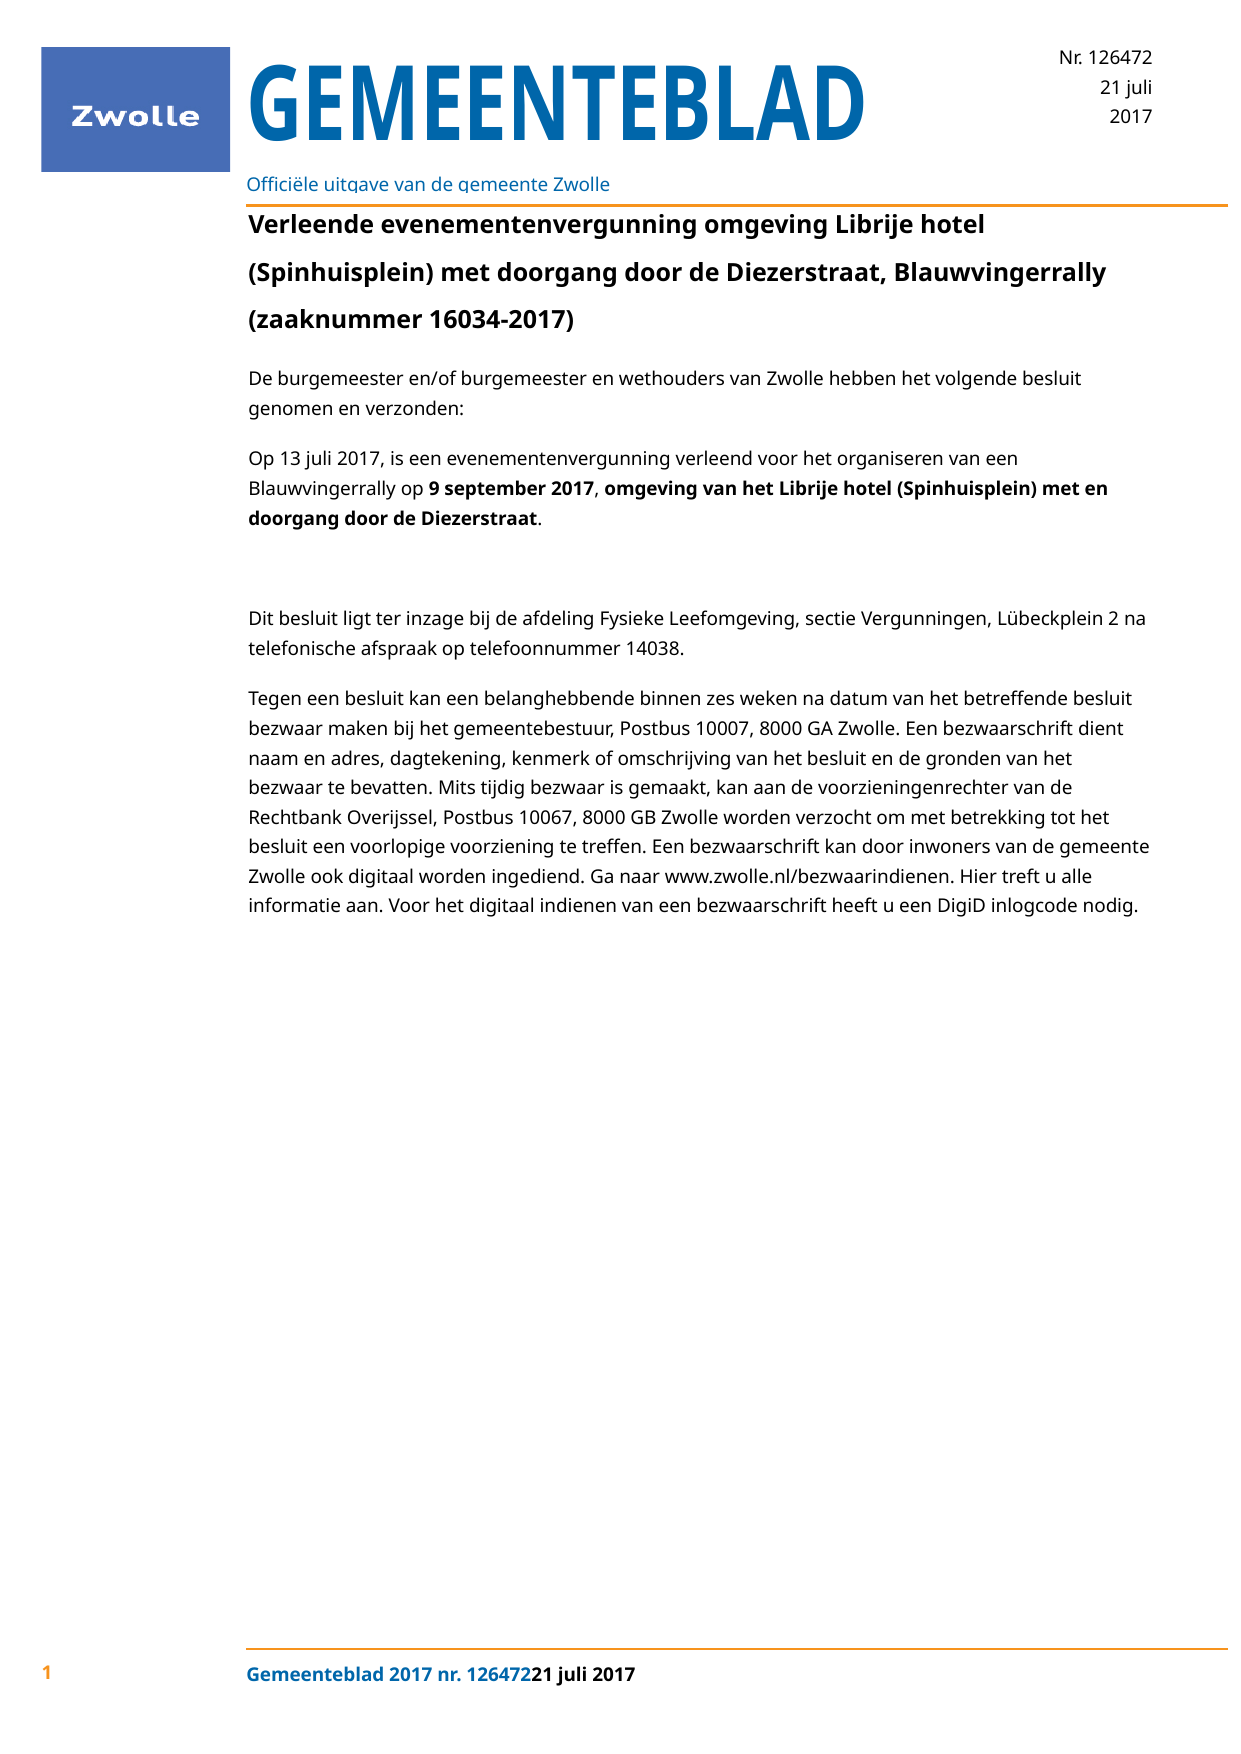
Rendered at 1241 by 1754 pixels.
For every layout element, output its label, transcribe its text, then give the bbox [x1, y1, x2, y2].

text De burgemeester en/of burgemeester en wethouders van Zwolle hebben het volgende besluit genomen en verzonden: [248, 366, 1152, 421]
text Tegen een besluit kan een belanghebbende binnen zes weken na datum van het betreffende besluit bezwaar maken bij het gemeentebestuur, Postbus 10007, 8000 GA Zwolle. Een bezwaarschrift dient naam en adres, dagtekening, kenmerk of omschrijving van het besluit en de gronden van het bezwaar te bevatten. Mits tijdig bezwaar is gemaakt, kan aan de voorzieningenrechter van de Rechtbank Overijssel, Postbus 10067, 8000 GB Zwolle worden verzocht om met betrekking tot het besluit een voorlopige voorziening te treffen. Een bezwaarschrift kan door inwoners van de gemeente Zwolle ook digitaal worden ingediend. Ga naar www.zwolle.nl/bezwaarindienen. Hier treft u alle informatie aan. Voor het digitaal indienen van een bezwaarschrift heeft u een DigiD inlogcode nodig. [248, 686, 1152, 918]
text Verleende evenementenvergunning omgeving Librije hotel (Spinhuisplein) met doorgang door de Diezerstraat, Blauwvingerrally (zaaknummer 16034-2017) [248, 207, 1152, 336]
text Op 13 juli 2017, is een evenementenvergunning verleend voor het organiseren van een Blauwvingerrally op 9 september 2017, omgeving van het Librije hotel (Spinhuisplein) met en doorgang door de Diezerstraat. [248, 446, 1152, 530]
text Dit besluit ligt ter inzage bij de afdeling Fysieke Leefomgeving, sectie Vergunningen, Lübeckplein 2 na telefonische afspraak op telefoonnummer 14038. [248, 606, 1152, 661]
picture [41, 47, 231, 172]
